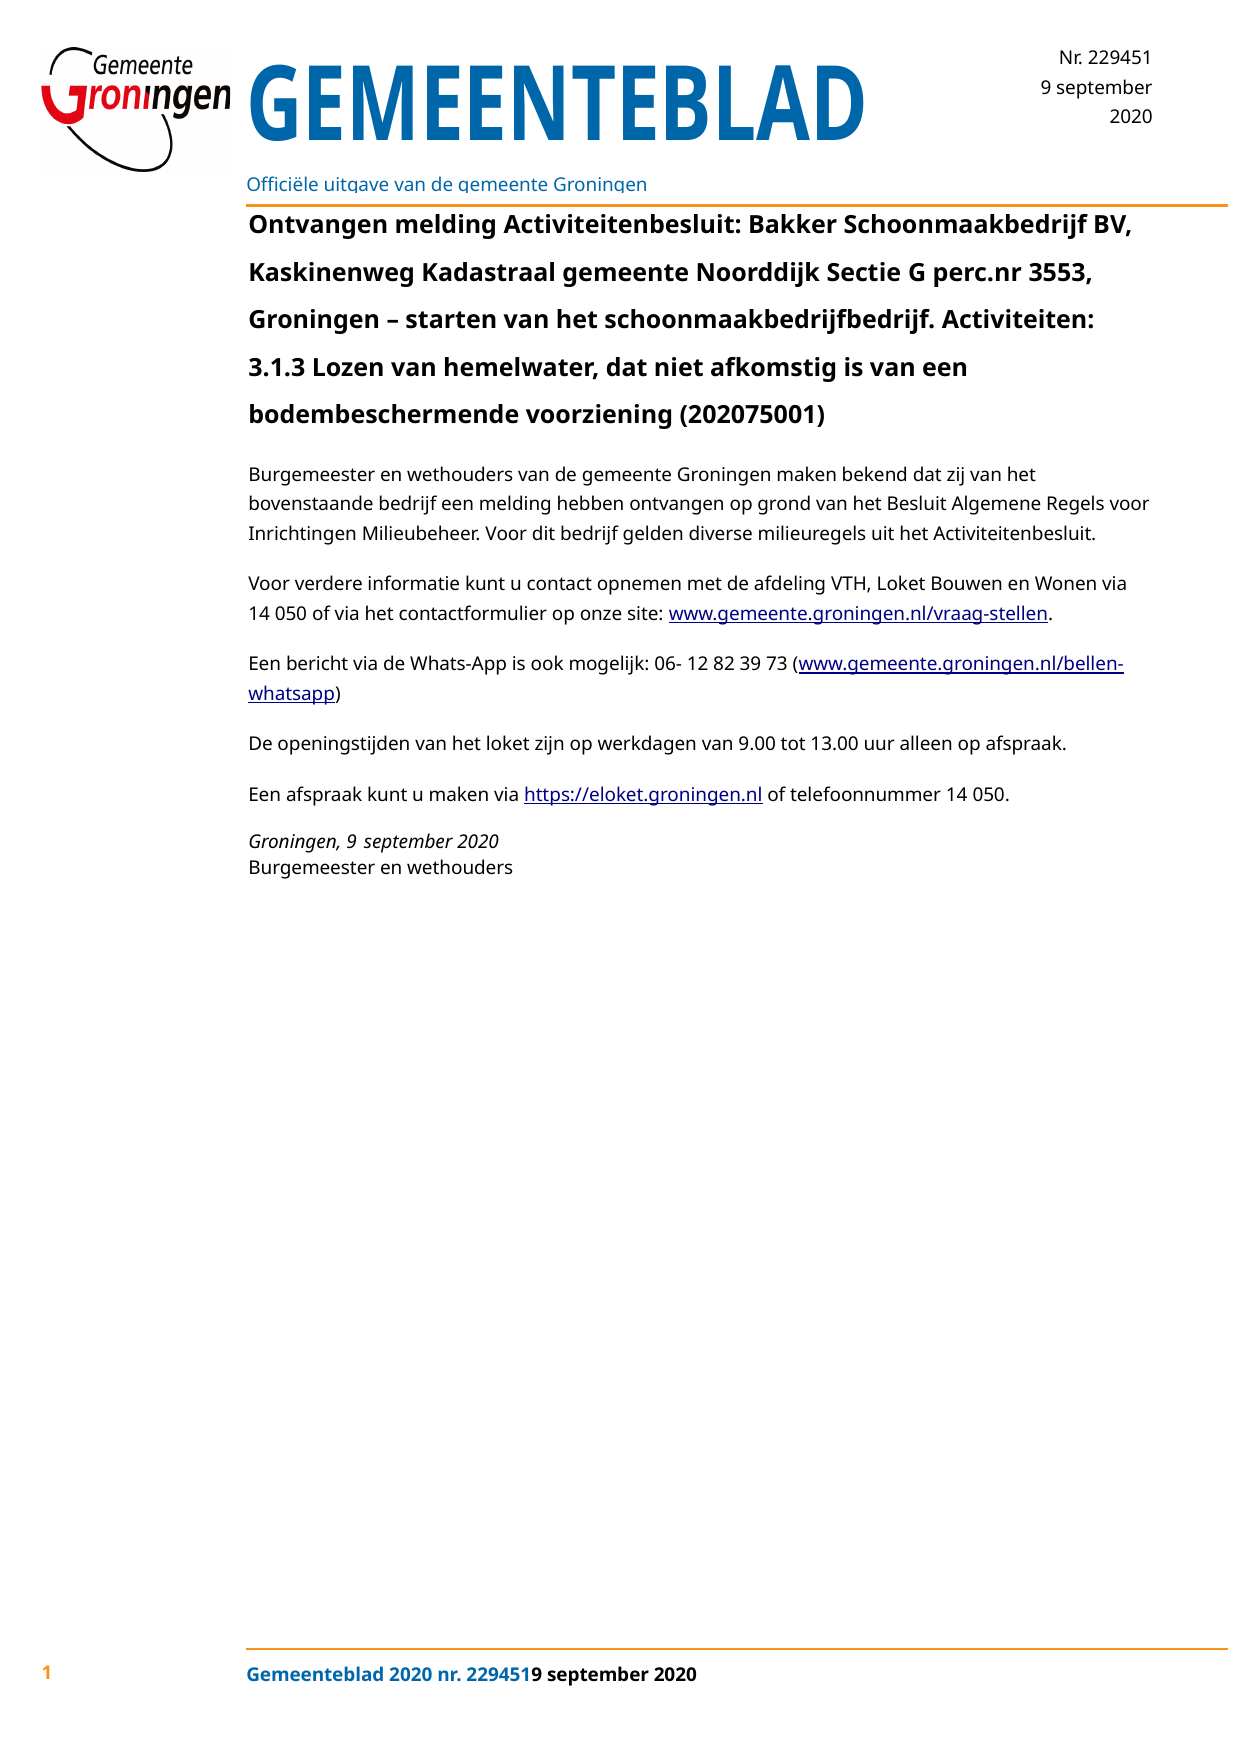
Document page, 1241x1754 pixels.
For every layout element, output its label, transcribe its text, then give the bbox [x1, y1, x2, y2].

text Een bericht via de Whats-App is ook mogelijk: 06- 12 82 39 73 (www.gemeente.groningen.nl/bellen-whatsapp) [248, 650, 1152, 706]
text Een afspraak kunt u maken via https://eloket.groningen.nl of telefoonnummer 14 050. [248, 781, 1152, 806]
picture [41, 47, 231, 172]
text Voor verdere informatie kunt u contact opnemen met de afdeling VTH, Loket Bouwen en Wonen via 14 050 of via het contactformulier op onze site: www.gemeente.groningen.nl/vraag-stellen. [248, 570, 1152, 626]
text Burgemeester en wethouders [248, 854, 1152, 880]
text Burgemeester en wethouders van de gemeente Groningen maken bekend dat zij van het bovenstaande bedrijf een melding hebben ontvangen op grond van het Besluit Algemene Regels voor Inrichtingen Milieubeheer. Voor dit bedrijf gelden diverse milieuregels uit het Activiteitenbesluit. [248, 461, 1152, 546]
text De openingstijden van het loket zijn op werkdagen van 9.00 tot 13.00 uur alleen op afspraak. [248, 730, 1152, 756]
text Groningen, 9 september 2020 [248, 828, 1152, 854]
text Ontvangen melding Activiteitenbesluit: Bakker Schoonmaakbedrijf BV, Kaskinenweg Kadastraal gemeente Noorddijk Sectie G perc.nr 3553, Groningen – starten van het schoonmaakbedrijfbedrijf. Activiteiten: 3.1.3 Lozen van hemelwater, dat niet afkomstig is van een bodembeschermende voorziening (202075001) [248, 207, 1152, 431]
